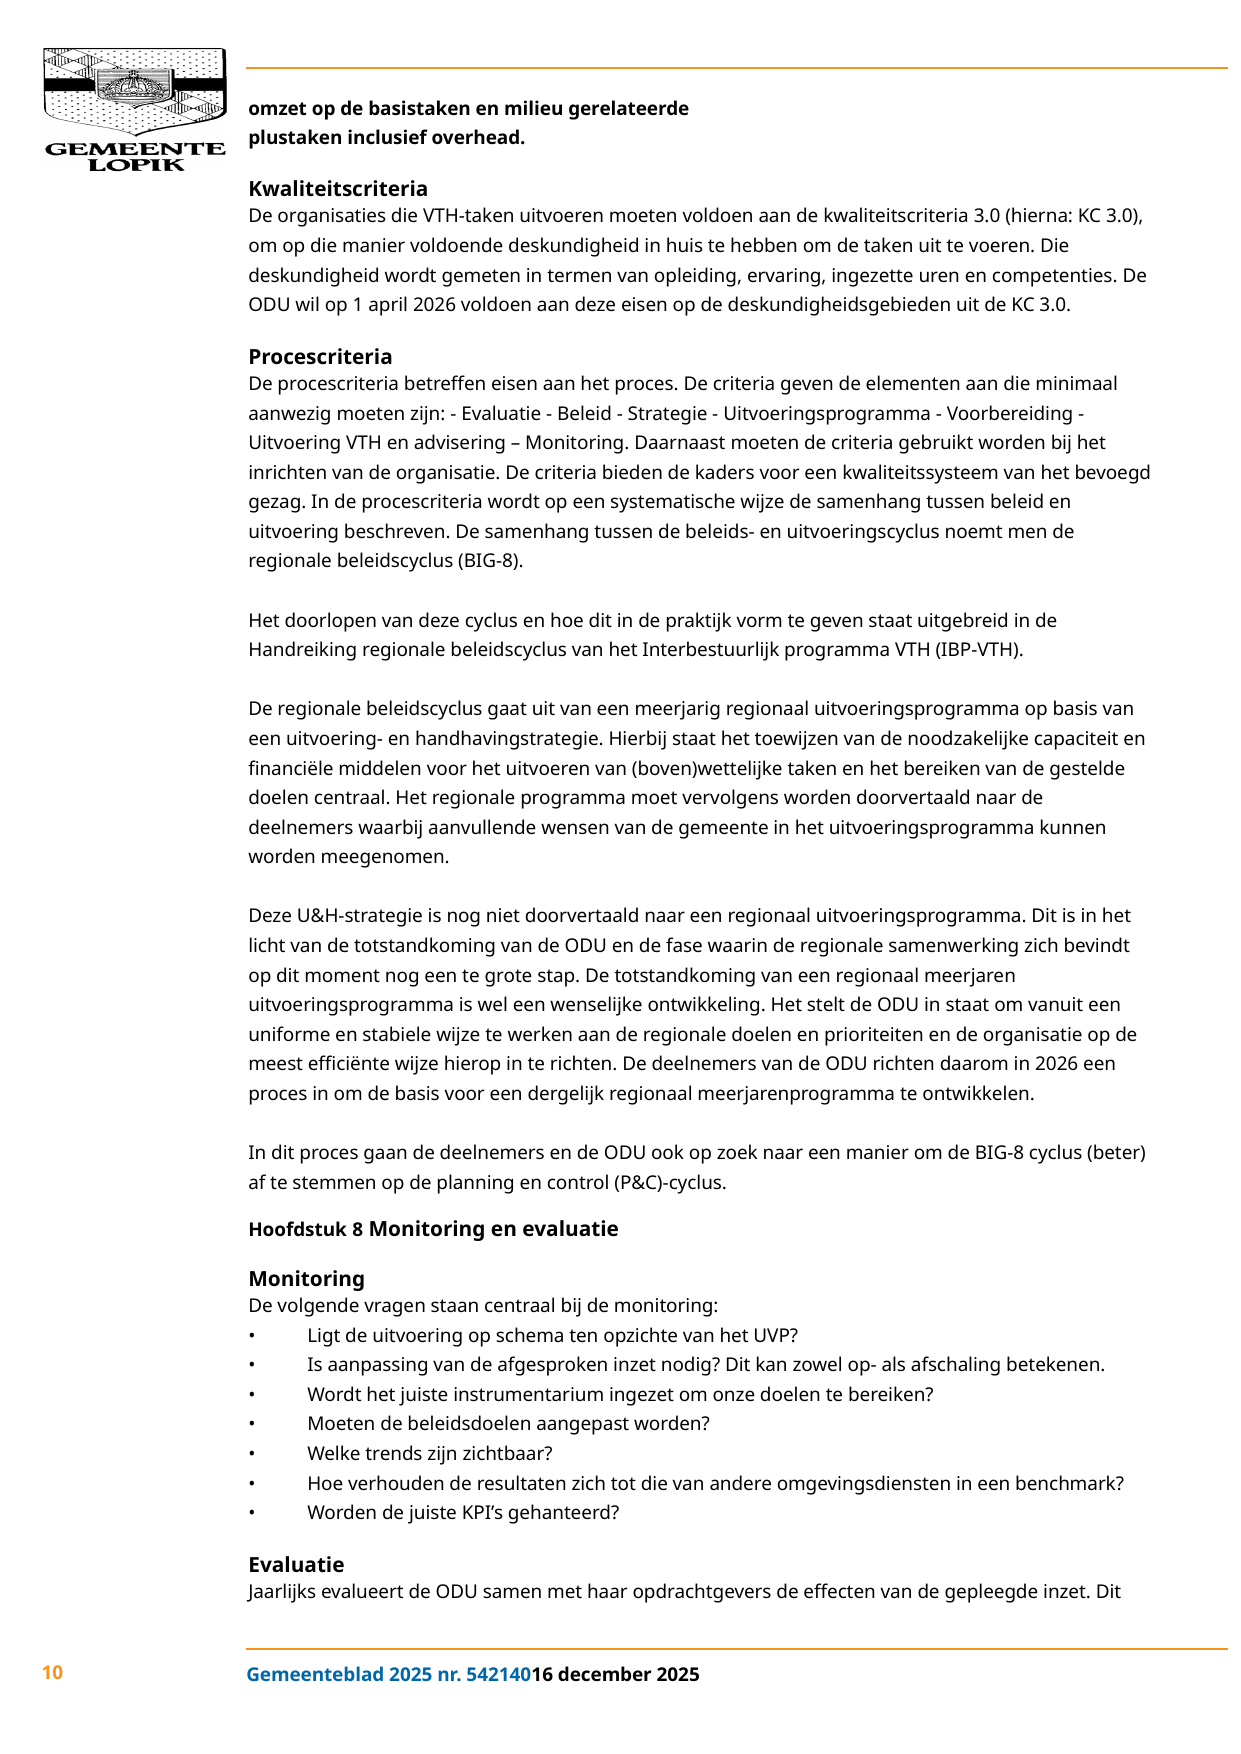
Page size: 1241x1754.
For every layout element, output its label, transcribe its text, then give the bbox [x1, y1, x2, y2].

table_cell omzet op de basistaken en milieu gerelateerde plustaken inclusief overhead. [248, 95, 700, 150]
text De volgende vragen staan centraal bij de monitoring: [248, 1292, 1152, 1318]
list Welke trends zijn zichtbaar? [248, 1440, 1152, 1466]
list Wordt het juiste instrumentarium ingezet om onze doelen te bereiken? [248, 1381, 1152, 1407]
list Hoe verhouden de resultaten zich tot die van andere omgevingsdiensten in een benchmark? [248, 1470, 1152, 1496]
text De regionale beleidscyclus gaat uit van een meerjarig regionaal uitvoeringsprogramma op basis van een uitvoering- en handhavingstrategie. Hierbij staat het toewijzen van de noodzakelijke capaciteit en financiële middelen voor het uitvoeren van (boven)wettelijke taken en het bereiken van de gestelde doelen centraal. Het regionale programma moet vervolgens worden doorvertaald naar de deelnemers waarbij aanvullende wensen van de gemeente in het uitvoeringsprogramma kunnen worden meegenomen. [248, 696, 1152, 869]
list Is aanpassing van de afgesproken inzet nodig? Dit kan zowel op- als afschaling betekenen. [248, 1351, 1152, 1377]
list Worden de juiste KPI’s gehanteerd? [248, 1499, 1152, 1525]
list Ligt de uitvoering op schema ten opzichte van het UVP? [248, 1322, 1152, 1348]
text Monitoring [248, 1264, 1152, 1292]
text Het doorlopen van deze cyclus en hoe dit in de praktijk vorm te geven staat uitgebreid in de Handreiking regionale beleidscyclus van het Interbestuurlijk programma VTH (IBP-VTH). [248, 607, 1152, 662]
table_cell [700, 95, 1152, 150]
text Hoofdstuk 8 Monitoring en evaluatie [248, 1214, 1152, 1243]
list Moeten de beleidsdoelen aangepast worden? [248, 1411, 1152, 1436]
text De procescriteria betreffen eisen aan het proces. De criteria geven de elementen aan die minimaal aanwezig moeten zijn: - Evaluatie - Beleid - Strategie - Uitvoeringsprogramma - Voorbereiding - Uitvoering VTH en advisering – Monitoring. Daarnaast moeten de criteria gebruikt worden bij het inrichten van de organisatie. De criteria bieden de kaders voor een kwaliteitssysteem van het bevoegd gezag. In de procescriteria wordt op een systematische wijze de samenhang tussen beleid en uitvoering beschreven. De samenhang tussen de beleids- en uitvoeringscyclus noemt men de regionale beleidscyclus (BIG-8). [248, 370, 1152, 573]
text Jaarlijks evalueert de ODU samen met haar opdrachtgevers de effecten van de gepleegde inzet. Dit [248, 1578, 1152, 1604]
text In dit proces gaan de deelnemers en de ODU ook op zoek naar een manier om de BIG-8 cyclus (beter) af te stemmen op de planning en control (P&C)-cyclus. [248, 1139, 1152, 1195]
text Evaluatie [248, 1550, 1152, 1578]
text Deze U&H-strategie is nog niet doorvertaald naar een regionaal uitvoeringsprogramma. Dit is in het licht van de totstandkoming van de ODU en de fase waarin de regionale samenwerking zich bevindt op dit moment nog een te grote stap. De totstandkoming van een regionaal meerjaren uitvoeringsprogramma is wel een wenselijke ontwikkeling. Het stelt de ODU in staat om vanuit een uniforme en stabiele wijze te werken aan de regionale doelen en prioriteiten en de organisatie op de meest efficiënte wijze hierop in te richten. De deelnemers van de ODU richten daarom in 2026 een proces in om de basis voor een dergelijk regionaal meerjarenprogramma te ontwikkelen. [248, 903, 1152, 1106]
picture [41, 47, 231, 172]
text De organisaties die VTH-taken uitvoeren moeten voldoen aan de kwaliteitscriteria 3.0 (hierna: KC 3.0), om op die manier voldoende deskundigheid in huis te hebben om de taken uit te voeren. Die deskundigheid wordt gemeten in termen van opleiding, ervaring, ingezette uren en competenties. De ODU wil op 1 april 2026 voldoen aan deze eisen op de deskundigheidsgebieden uit de KC 3.0. [248, 203, 1152, 317]
text Procescriteria [248, 342, 1152, 370]
text Kwaliteitscriteria [248, 174, 1152, 203]
